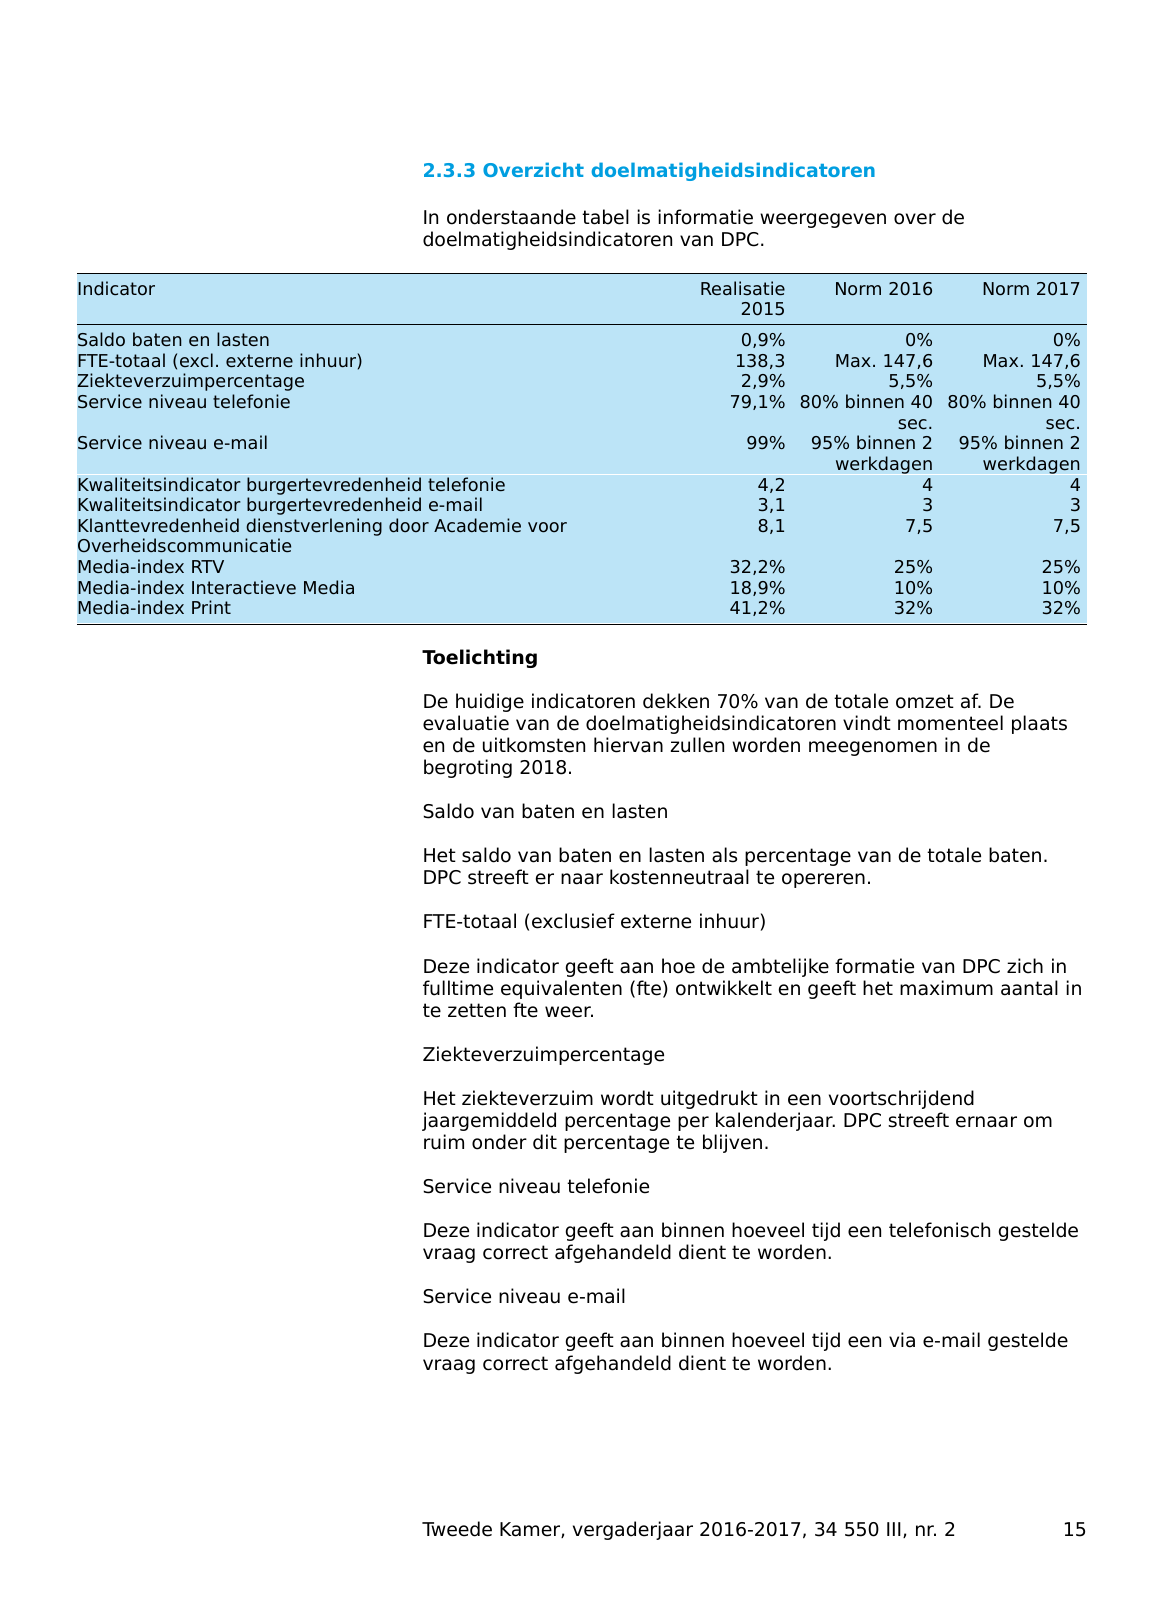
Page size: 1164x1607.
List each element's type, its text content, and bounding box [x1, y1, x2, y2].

table_cell 7,5 [791, 516, 939, 557]
table_cell 4 [791, 475, 939, 495]
table_cell 10% [791, 578, 939, 598]
table_cell 3 [791, 495, 939, 516]
table_cell 7,5 [939, 516, 1087, 557]
table_cell 80% binnen 40 sec. [791, 392, 939, 433]
table_cell Max. 147,6 [791, 351, 939, 371]
table_cell 3,1 [644, 495, 791, 516]
table_cell 8,1 [644, 516, 791, 557]
table_cell 25% [939, 557, 1087, 578]
table_cell 10% [939, 578, 1087, 598]
table_cell 5,5% [791, 371, 939, 392]
table_cell 138,3 [644, 351, 791, 371]
text Het ziekteverzuim wordt uitgedrukt in een voortschrijdend jaargemiddeld percentage per kalenderjaar. DPC streeft ernaar om ruim onder dit percentage te blijven. [422, 1088, 1087, 1154]
table_cell 80% binnen 40 sec. [939, 392, 1087, 433]
table_header Norm 2016 [791, 274, 939, 324]
table_cell 5,5% [939, 371, 1087, 392]
table_cell 79,1% [644, 392, 791, 433]
text Het saldo van baten en lasten als percentage van de totale baten. DPC streeft er naar kostenneutraal te opereren. [422, 845, 1087, 889]
table_header Norm 2017 [939, 274, 1087, 324]
text Deze indicator geeft aan hoe de ambtelijke formatie van DPC zich in fulltime equivalenten (fte) ontwikkelt en geeft het maximum aantal in te zetten fte weer. [422, 956, 1087, 1021]
text De huidige indicatoren dekken 70% van de totale omzet af. De evaluatie van de doelmatigheidsindicatoren vindt momenteel plaats en de uitkomsten hiervan zullen worden meegenomen in de begroting 2018. [422, 691, 1087, 779]
table_header Indicator [77, 274, 644, 324]
table_cell Service niveau e-mail [77, 433, 644, 474]
subtitle FTE-totaal (exclusief externe inhuur) [422, 911, 1087, 933]
table_cell Kwaliteitsindicator burgertevredenheid telefonie [77, 475, 644, 495]
subtitle Toelichting [422, 647, 1087, 669]
table_cell 2,9% [644, 371, 791, 392]
table_cell Max. 147,6 [939, 351, 1087, 371]
table_cell 95% binnen 2 werkdagen [939, 433, 1087, 474]
table_cell 3 [939, 495, 1087, 516]
table_header Realisatie 2015 [644, 274, 791, 324]
table_cell Saldo baten en lasten [77, 325, 644, 351]
table_cell 25% [791, 557, 939, 578]
table_cell 18,9% [644, 578, 791, 598]
text In onderstaande tabel is informatie weergegeven over de doelmatigheidsindicatoren van DPC. [422, 207, 1087, 251]
table_cell Media-index Interactieve Media [77, 578, 644, 598]
subtitle Saldo van baten en lasten [422, 801, 1087, 823]
table_cell 0,9% [644, 325, 791, 351]
subtitle Ziekteverzuimpercentage [422, 1044, 1087, 1066]
table_cell Media-index RTV [77, 557, 644, 578]
table_cell 4,2 [644, 475, 791, 495]
table_cell Kwaliteitsindicator burgertevredenheid e-mail [77, 495, 644, 516]
subtitle Service niveau telefonie [422, 1176, 1087, 1198]
table_cell Ziekteverzuimpercentage [77, 371, 644, 392]
text Deze indicator geeft aan binnen hoeveel tijd een telefonisch gestelde vraag correct afgehandeld dient te worden. [422, 1220, 1087, 1264]
subtitle 2.3.3 Overzicht doelmatigheidsindicatoren [422, 160, 1087, 182]
table_cell 41,2% [644, 598, 791, 623]
table_cell 32% [939, 598, 1087, 623]
table_cell Service niveau telefonie [77, 392, 644, 433]
table_cell 32% [791, 598, 939, 623]
table_cell 0% [939, 325, 1087, 351]
table_cell 95% binnen 2 werkdagen [791, 433, 939, 474]
table_cell 0% [791, 325, 939, 351]
table_cell 32,2% [644, 557, 791, 578]
subtitle Service niveau e-mail [422, 1286, 1087, 1308]
text Deze indicator geeft aan binnen hoeveel tijd een via e-mail gestelde vraag correct afgehandeld dient te worden. [422, 1330, 1087, 1374]
table_cell 99% [644, 433, 791, 474]
table_cell Media-index Print [77, 598, 644, 623]
table_cell 4 [939, 475, 1087, 495]
table_cell Klanttevredenheid dienstverlening door Academie voor Overheidscommunicatie [77, 516, 644, 557]
table_cell FTE-totaal (excl. externe inhuur) [77, 351, 644, 371]
